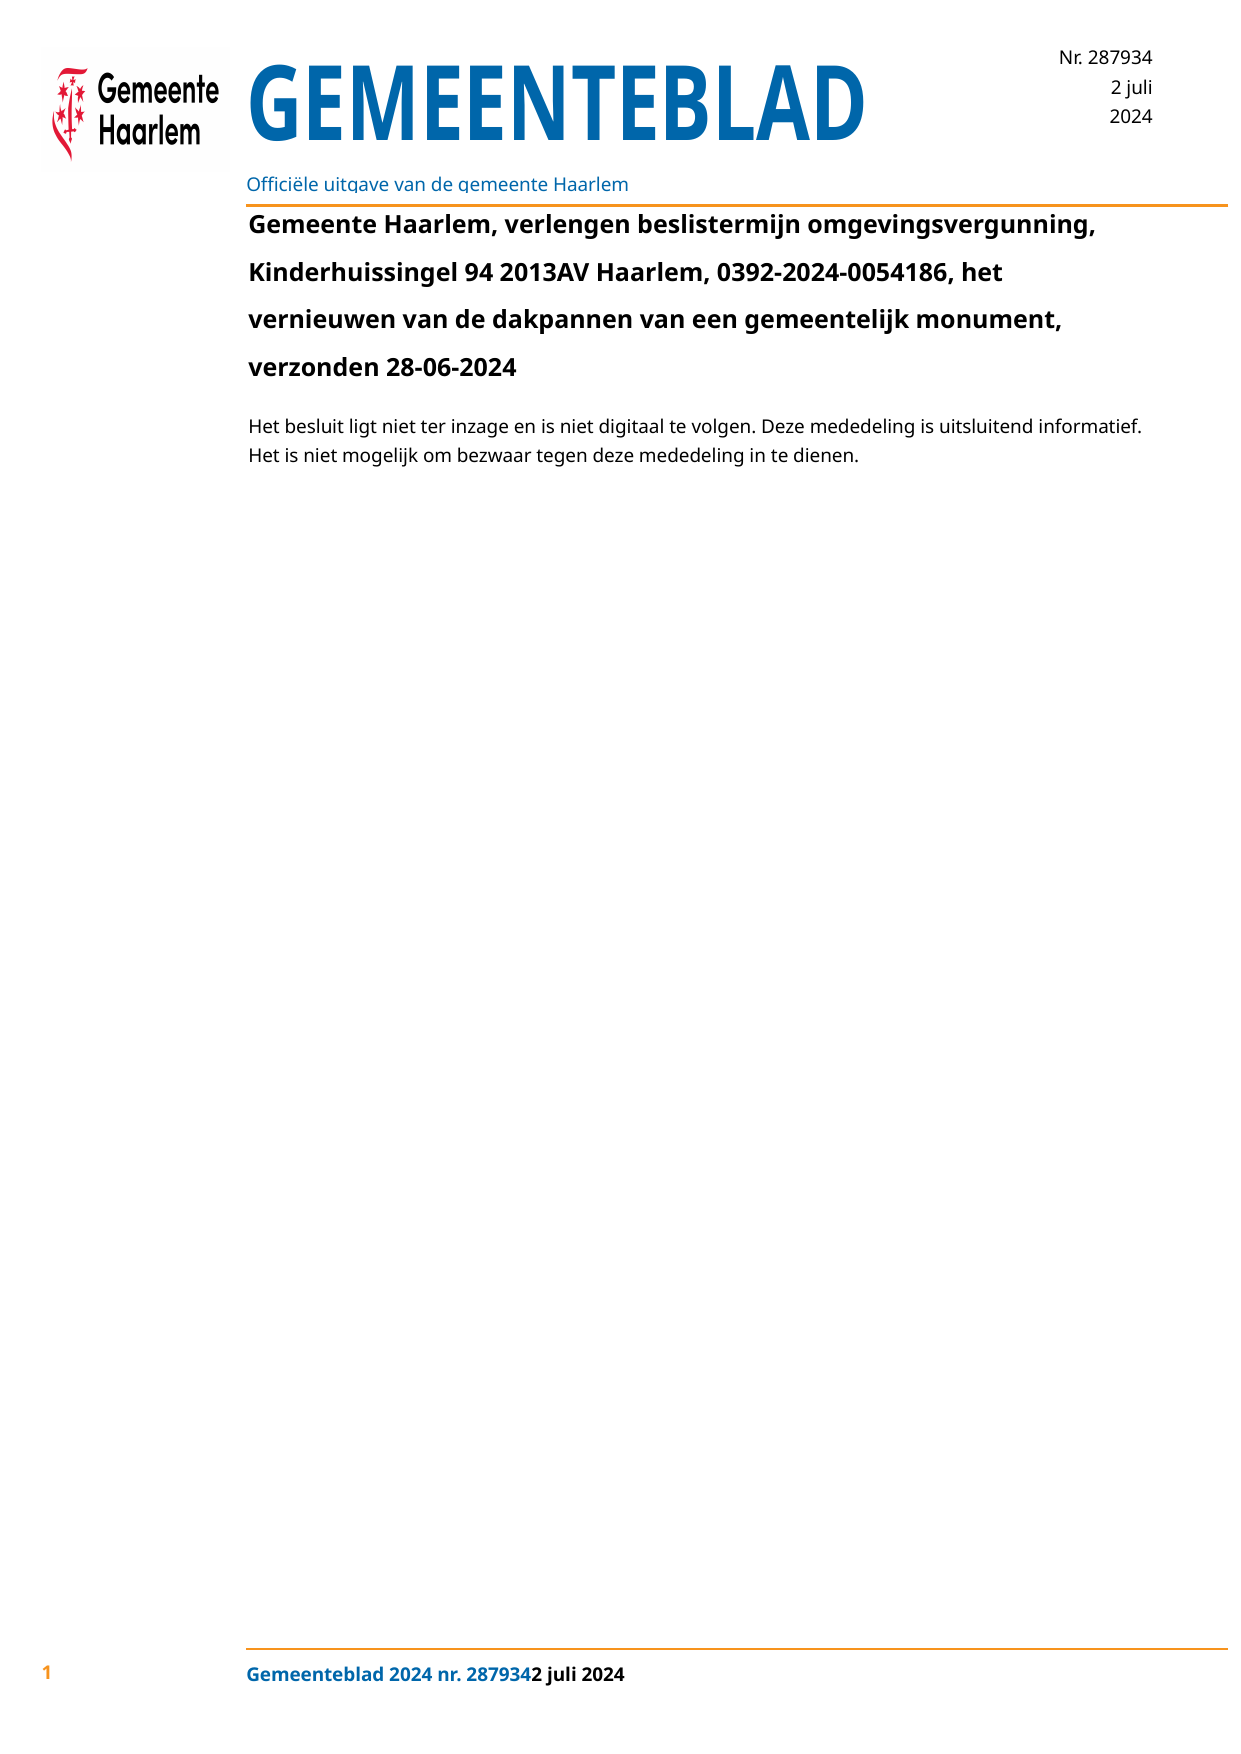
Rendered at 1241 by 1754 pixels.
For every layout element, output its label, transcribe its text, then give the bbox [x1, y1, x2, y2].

text Gemeente Haarlem, verlengen beslistermijn omgevingsvergunning, Kinderhuissingel 94 2013AV Haarlem, 0392-2024-0054186, het vernieuwen van de dakpannen van een gemeentelijk monument, verzonden 28-06-2024 [248, 207, 1152, 384]
picture [41, 47, 231, 172]
text Het besluit ligt niet ter inzage en is niet digitaal te volgen. Deze mededeling is uitsluitend informatief. Het is niet mogelijk om bezwaar tegen deze mededeling in te dienen. [248, 413, 1152, 468]
